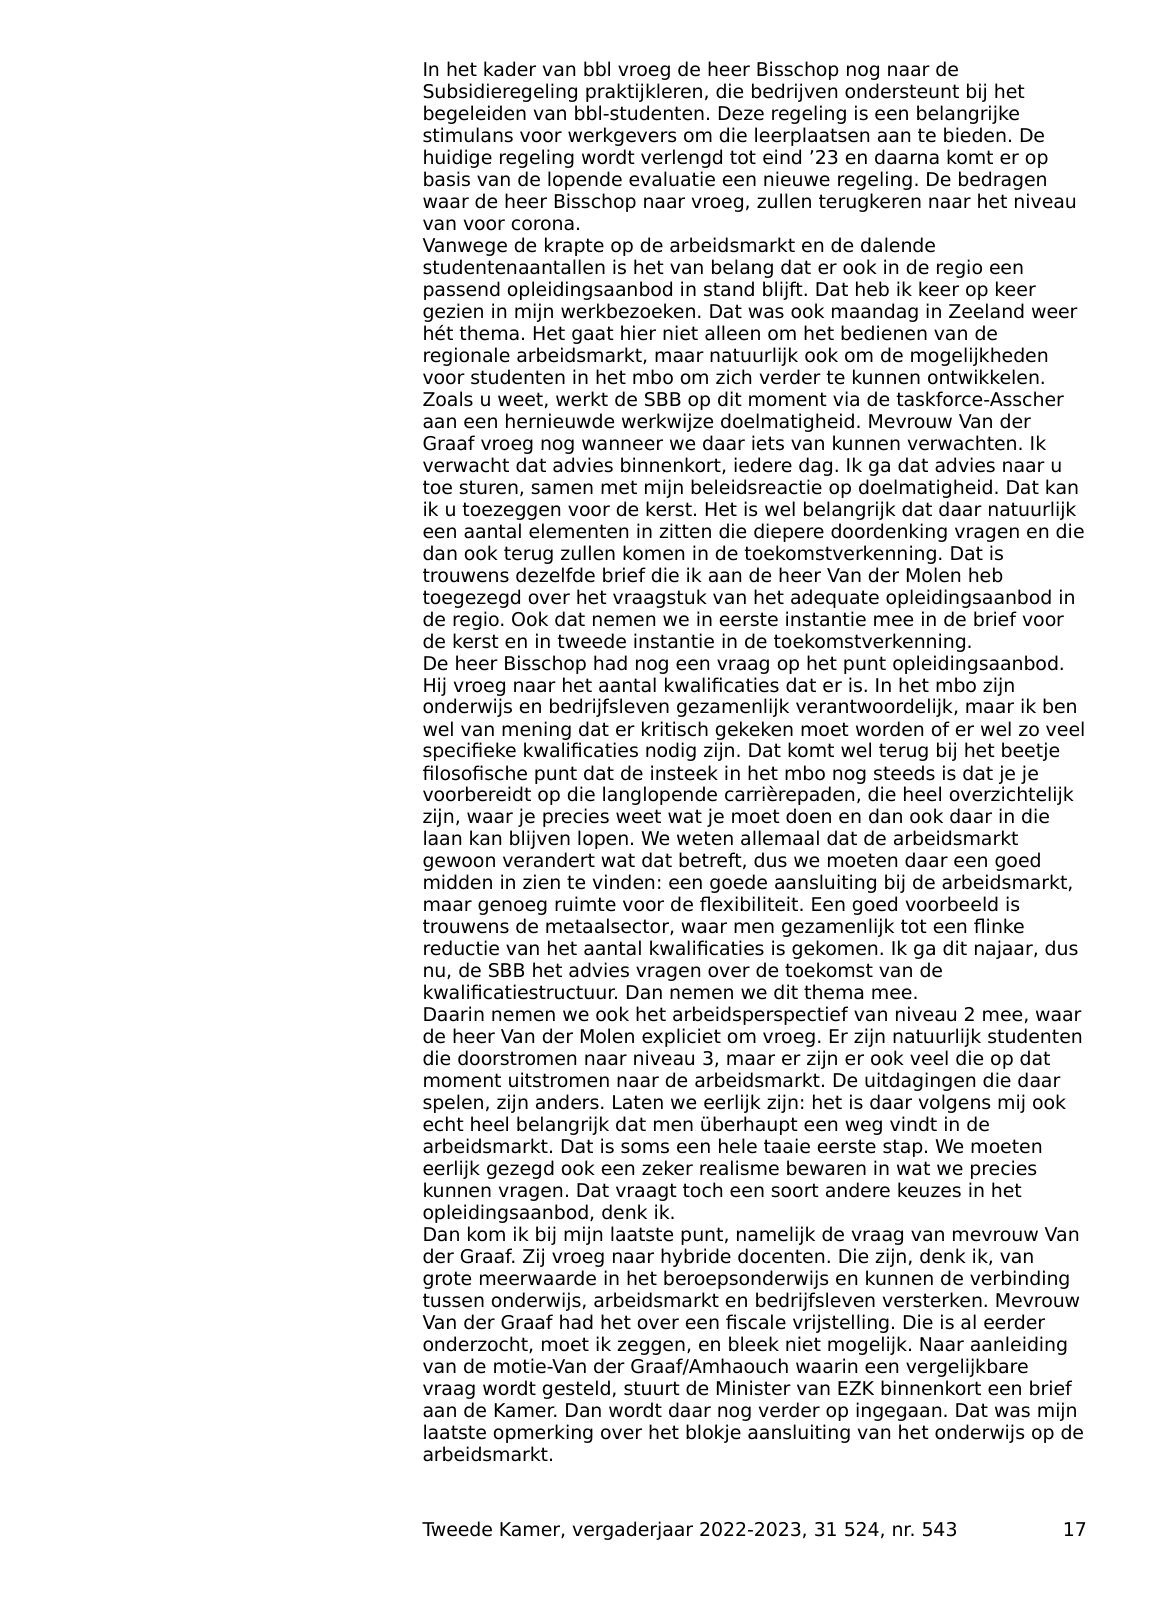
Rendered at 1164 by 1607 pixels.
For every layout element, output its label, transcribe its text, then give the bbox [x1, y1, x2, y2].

text Dan kom ik bij mijn laatste punt, namelijk de vraag van mevrouw Van der Graaf. Zij vroeg naar hybride docenten. Die zijn, denk ik, van grote meerwaarde in het beroepsonderwijs en kunnen de verbinding tussen onderwijs, arbeidsmarkt en bedrijfsleven versterken. Mevrouw Van der Graaf had het over een fiscale vrijstelling. Die is al eerder onderzocht, moet ik zeggen, en bleek niet mogelijk. Naar aanleiding van de motie-Van der Graaf/Amhaouch waarin een vergelijkbare vraag wordt gesteld, stuurt de Minister van EZK binnenkort een brief aan de Kamer. Dan wordt daar nog verder op ingegaan. Dat was mijn laatste opmerking over het blokje aansluiting van het onderwijs op de arbeidsmarkt. [422, 1224, 1087, 1466]
text In het kader van bbl vroeg de heer Bisschop nog naar de Subsidieregeling praktijkleren, die bedrijven ondersteunt bij het begeleiden van bbl-studenten. Deze regeling is een belangrijke stimulans voor werkgevers om die leerplaatsen aan te bieden. De huidige regeling wordt verlengd tot eind ’23 en daarna komt er op basis van de lopende evaluatie een nieuwe regeling. De bedragen waar de heer Bisschop naar vroeg, zullen terugkeren naar het niveau van voor corona. [422, 59, 1087, 235]
text Daarin nemen we ook het arbeidsperspectief van niveau 2 mee, waar de heer Van der Molen expliciet om vroeg. Er zijn natuurlijk studenten die doorstromen naar niveau 3, maar er zijn er ook veel die op dat moment uitstromen naar de arbeidsmarkt. De uitdagingen die daar spelen, zijn anders. Laten we eerlijk zijn: het is daar volgens mij ook echt heel belangrijk dat men überhaupt een weg vindt in de arbeidsmarkt. Dat is soms een hele taaie eerste stap. We moeten eerlijk gezegd ook een zeker realisme bewaren in wat we precies kunnen vragen. Dat vraagt toch een soort andere keuzes in het opleidingsaanbod, denk ik. [422, 1004, 1087, 1224]
text Vanwege de krapte op de arbeidsmarkt en de dalende studentenaantallen is het van belang dat er ook in de regio een passend opleidingsaanbod in stand blijft. Dat heb ik keer op keer gezien in mijn werkbezoeken. Dat was ook maandag in Zeeland weer hét thema. Het gaat hier niet alleen om het bedienen van de regionale arbeidsmarkt, maar natuurlijk ook om de mogelijkheden voor studenten in het mbo om zich verder te kunnen ontwikkelen. Zoals u weet, werkt de SBB op dit moment via de taskforce-Asscher aan een hernieuwde werkwijze doelmatigheid. Mevrouw Van der Graaf vroeg nog wanneer we daar iets van kunnen verwachten. Ik verwacht dat advies binnenkort, iedere dag. Ik ga dat advies naar u toe sturen, samen met mijn beleidsreactie op doelmatigheid. Dat kan ik u toezeggen voor de kerst. Het is wel belangrijk dat daar natuurlijk een aantal elementen in zitten die diepere doordenking vragen en die dan ook terug zullen komen in de toekomstverkenning. Dat is trouwens dezelfde brief die ik aan de heer Van der Molen heb toegezegd over het vraagstuk van het adequate opleidingsaanbod in de regio. Ook dat nemen we in eerste instantie mee in de brief voor de kerst en in tweede instantie in de toekomstverkenning. [422, 235, 1087, 652]
text De heer Bisschop had nog een vraag op het punt opleidingsaanbod. Hij vroeg naar het aantal kwalificaties dat er is. In het mbo zijn onderwijs en bedrijfsleven gezamenlijk verantwoordelijk, maar ik ben wel van mening dat er kritisch gekeken moet worden of er wel zo veel specifieke kwalificaties nodig zijn. Dat komt wel terug bij het beetje filosofische punt dat de insteek in het mbo nog steeds is dat je je voorbereidt op die langlopende carrièrepaden, die heel overzichtelijk zijn, waar je precies weet wat je moet doen en dan ook daar in die laan kan blijven lopen. We weten allemaal dat de arbeidsmarkt gewoon verandert wat dat betreft, dus we moeten daar een goed midden in zien te vinden: een goede aansluiting bij de arbeidsmarkt, maar genoeg ruimte voor de flexibiliteit. Een goed voorbeeld is trouwens de metaalsector, waar men gezamenlijk tot een flinke reductie van het aantal kwalificaties is gekomen. Ik ga dit najaar, dus nu, de SBB het advies vragen over de toekomst van de kwalificatiestructuur. Dan nemen we dit thema mee. [422, 652, 1087, 1004]
